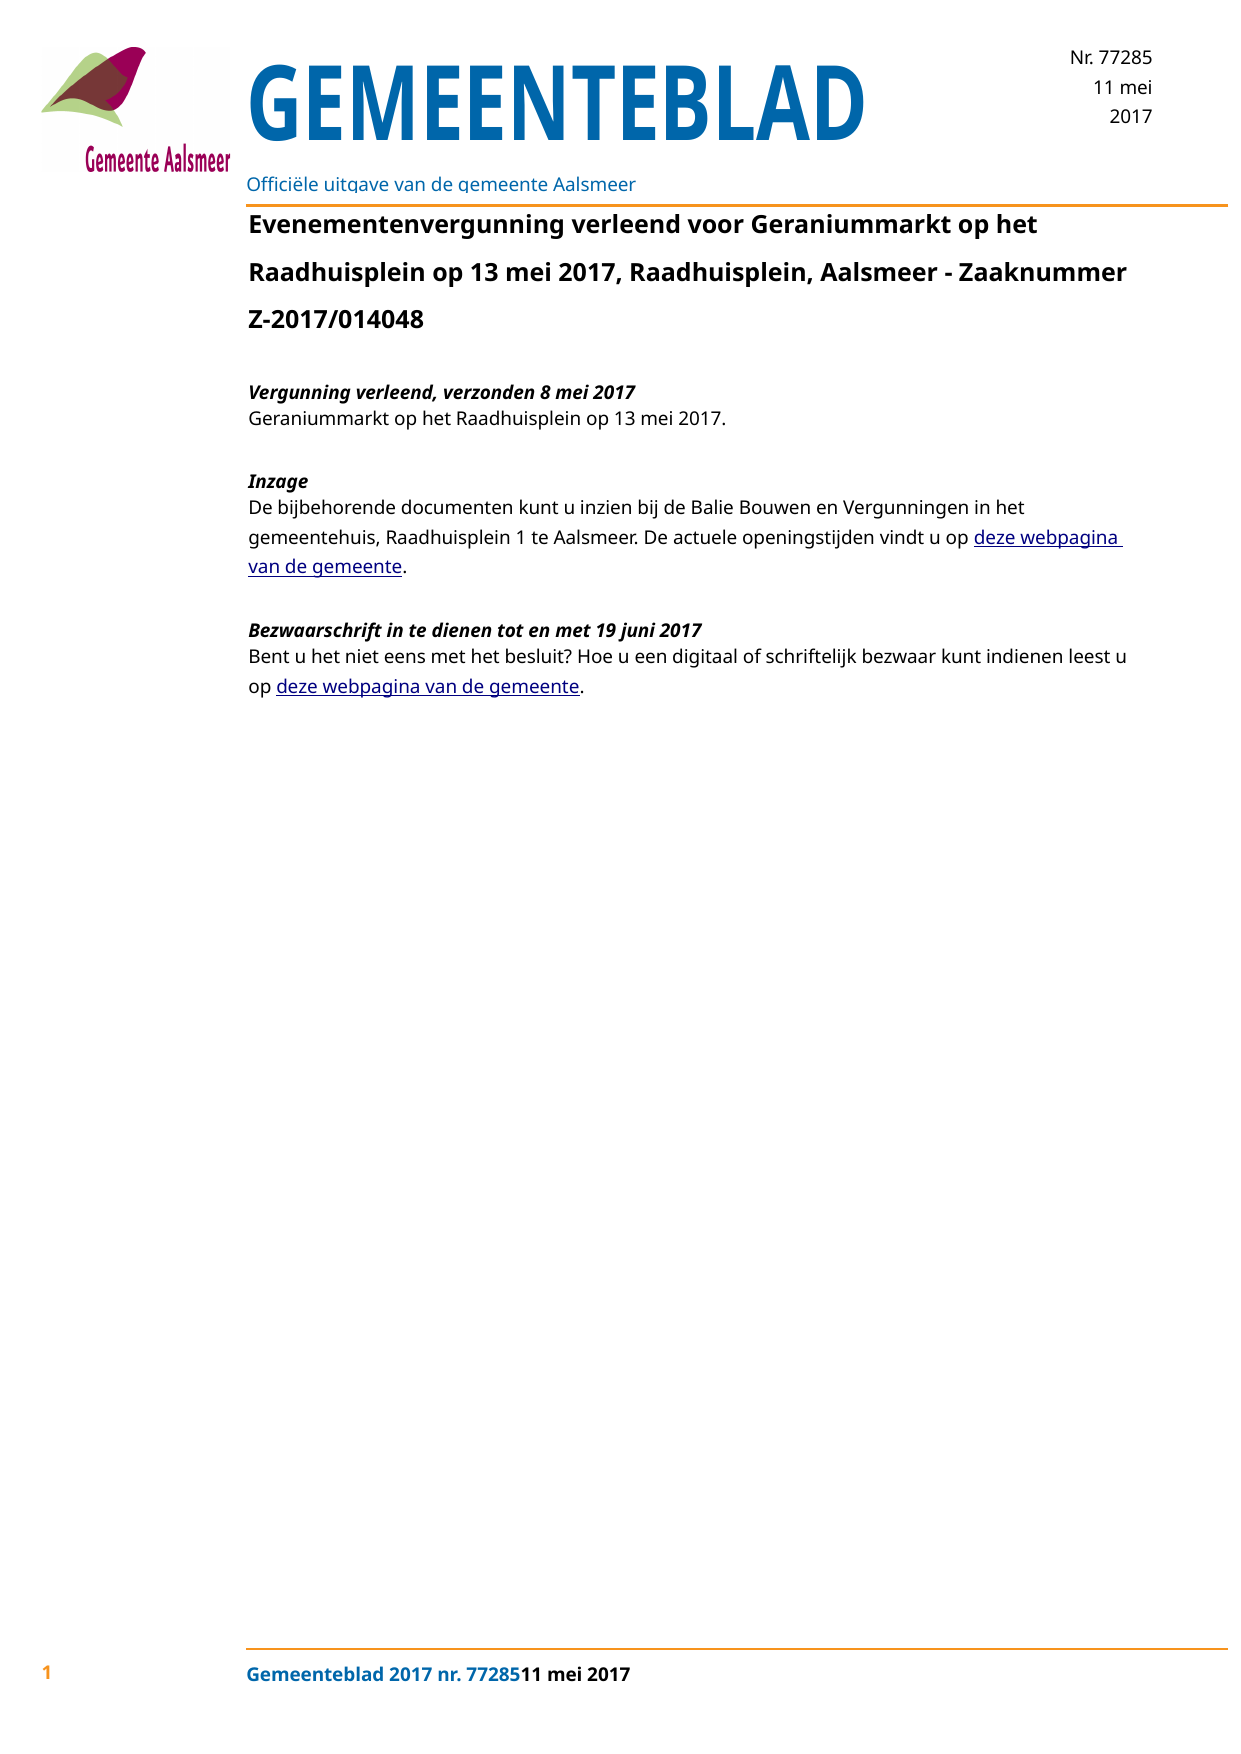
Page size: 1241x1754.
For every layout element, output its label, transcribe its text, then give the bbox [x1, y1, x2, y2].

text Geraniummarkt op het Raadhuisplein op 13 mei 2017. [248, 405, 1152, 431]
text Bent u het niet eens met het besluit? Hoe u een digitaal of schriftelijk bezwaar kunt indienen leest u op deze webpagina van de gemeente. [248, 643, 1152, 699]
text Bezwaarschrift in te dienen tot en met 19 juni 2017 [248, 618, 1152, 643]
text Vergunning verleend, verzonden 8 mei 2017 [248, 379, 1152, 405]
text Evenementenvergunning verleend voor Geraniummarkt op het Raadhuisplein op 13 mei 2017, Raadhuisplein, Aalsmeer - Zaaknummer Z-2017/014048 [248, 207, 1152, 336]
text De bijbehorende documenten kunt u inzien bij de Balie Bouwen en Vergunningen in het gemeentehuis, Raadhuisplein 1 te Aalsmeer. De actuele openingstijden vindt u op deze webpagina van de gemeente. [248, 494, 1152, 579]
picture [41, 47, 231, 172]
text Inzage [248, 469, 1152, 494]
